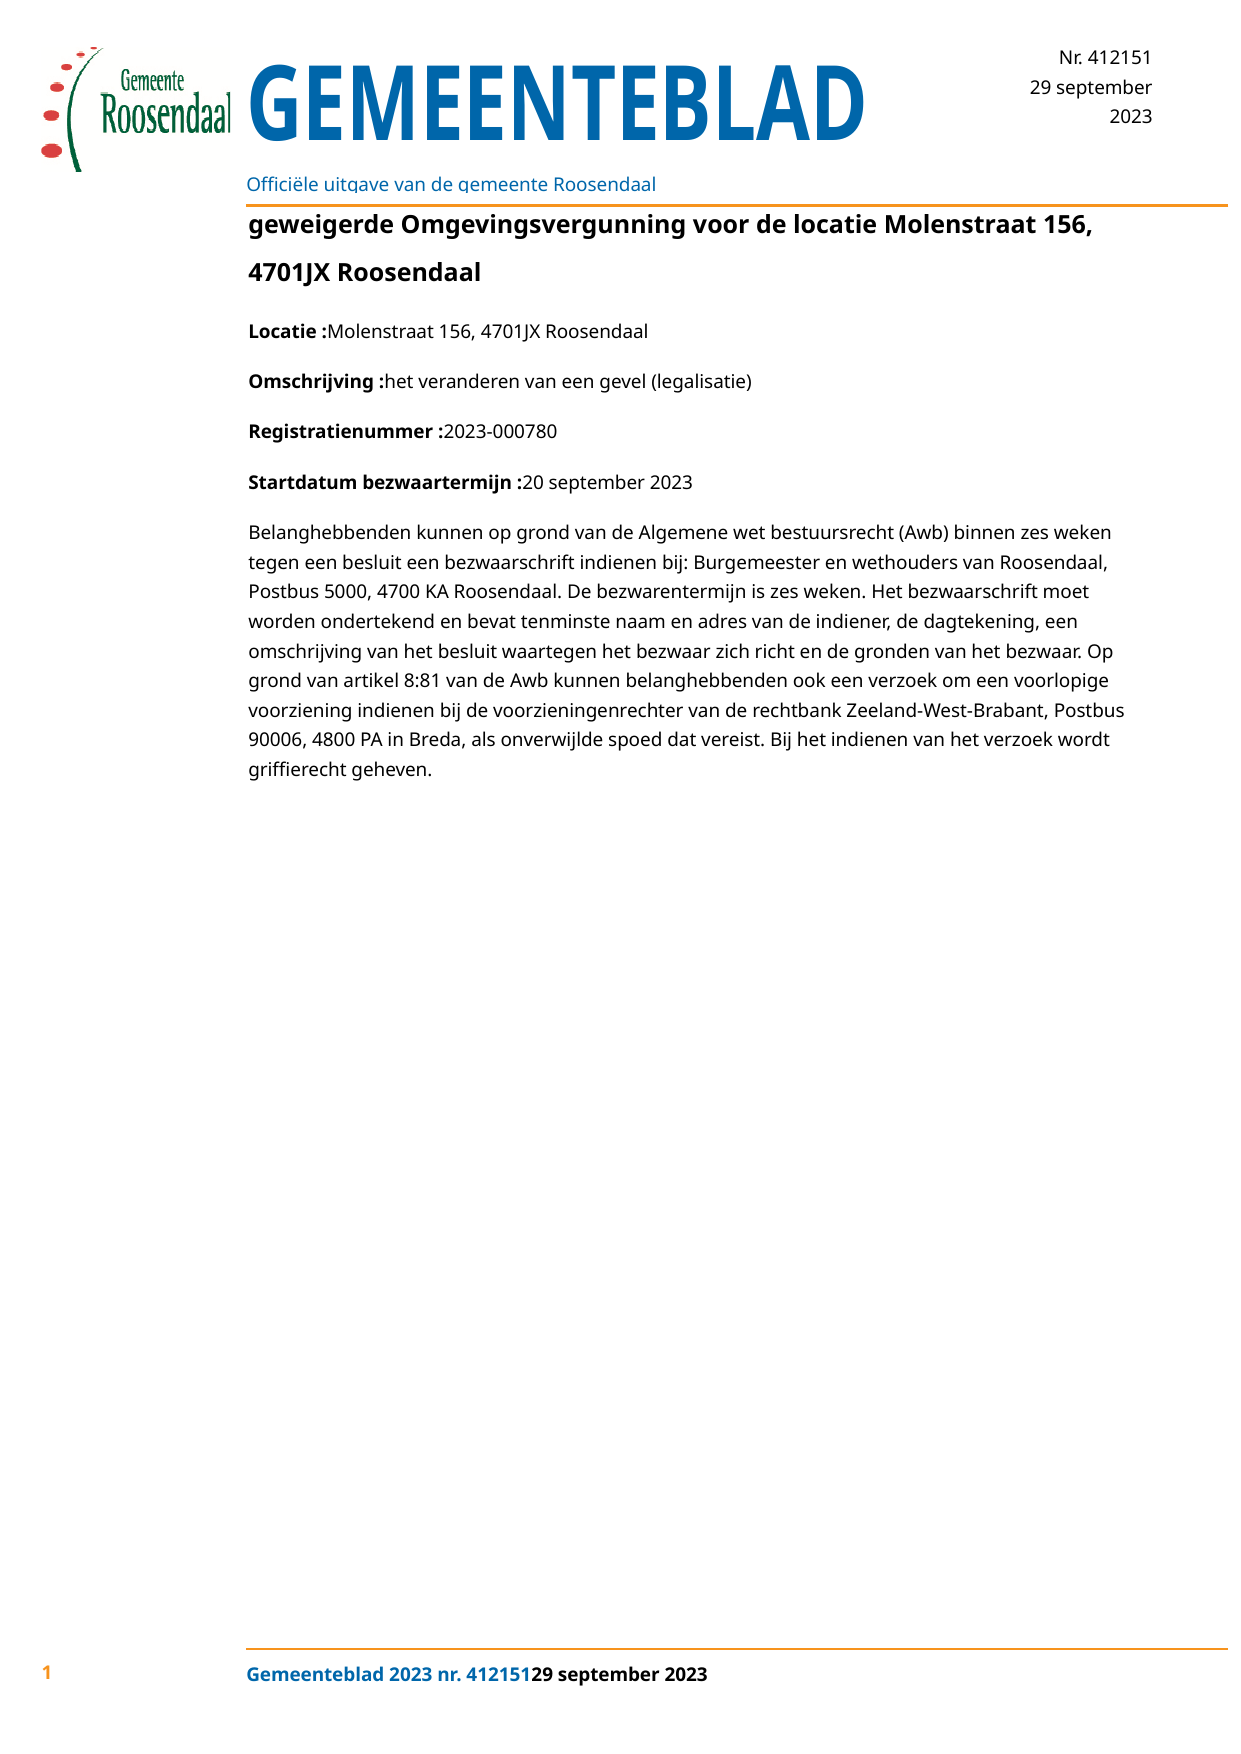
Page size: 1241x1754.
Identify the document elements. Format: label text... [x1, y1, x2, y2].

text Locatie :Molenstraat 156, 4701JX Roosendaal [248, 318, 1152, 344]
text geweigerde Omgevingsvergunning voor de locatie Molenstraat 156, 4701JX Roosendaal [248, 207, 1152, 288]
text Startdatum bezwaartermijn :20 september 2023 [248, 469, 1152, 495]
text Registratienummer :2023-000780 [248, 419, 1152, 444]
text Belanghebbenden kunnen op grond van de Algemene wet bestuursrecht (Awb) binnen zes weken tegen een besluit een bezwaarschrift indienen bij: Burgemeester en wethouders van Roosendaal, Postbus 5000, 4700 KA Roosendaal. De bezwarentermijn is zes weken. Het bezwaarschrift moet worden ondertekend en bevat tenminste naam en adres van de indiener, de dagtekening, een omschrijving van het besluit waartegen het bezwaar zich richt en de gronden van het bezwaar. Op grond van artikel 8:81 van de Awb kunnen belanghebbenden ook een verzoek om een voorlopige voorziening indienen bij de voorzieningenrechter van de rechtbank Zeeland-West-Brabant, Postbus 90006, 4800 PA in Breda, als onverwijlde spoed dat vereist. Bij het indienen van het verzoek wordt griffierecht geheven. [248, 519, 1152, 782]
text Omschrijving :het veranderen van een gevel (legalisatie) [248, 368, 1152, 394]
picture [41, 47, 231, 172]
